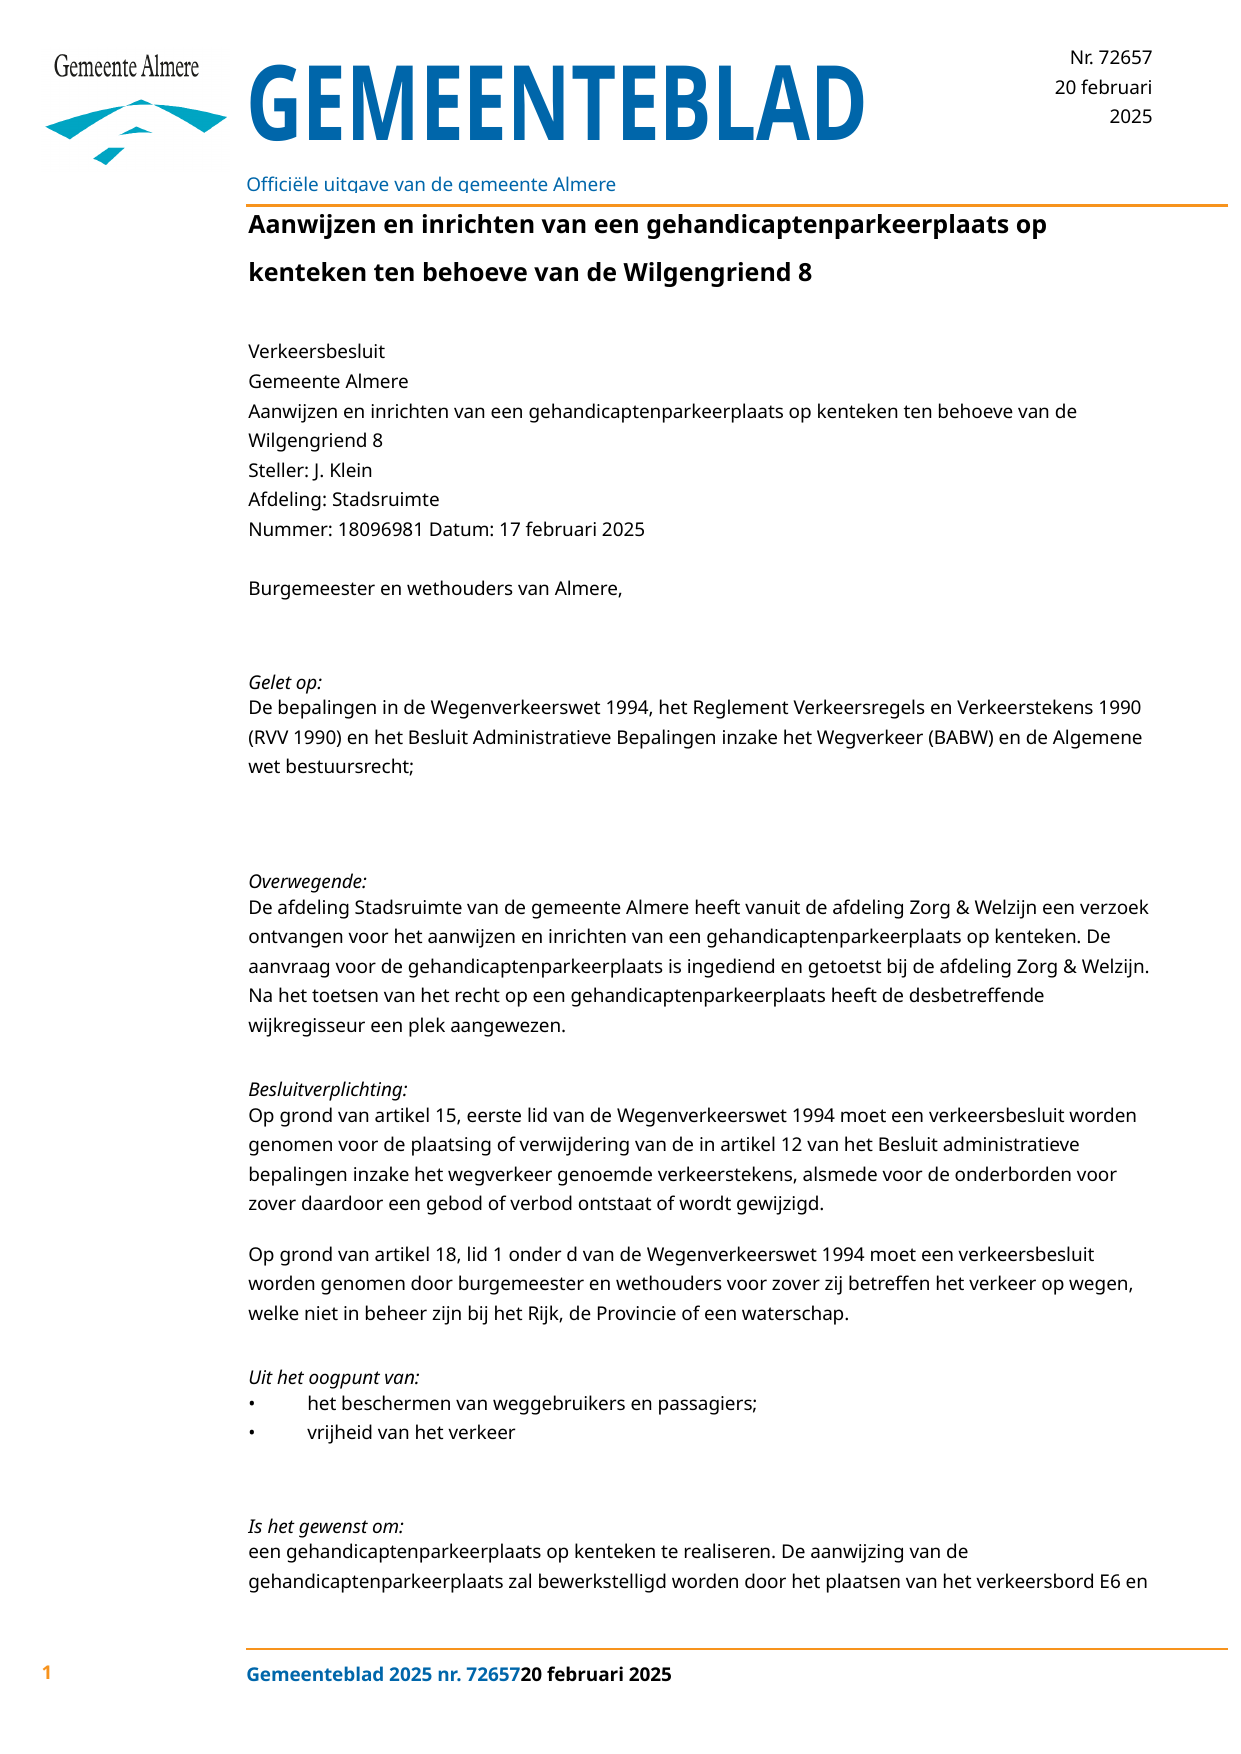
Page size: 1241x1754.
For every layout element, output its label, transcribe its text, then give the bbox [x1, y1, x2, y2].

text Uit het oogpunt van: [248, 1364, 1152, 1390]
text Aanwijzen en inrichten van een gehandicaptenparkeerplaats op kenteken ten behoeve van de Wilgengriend 8 [248, 207, 1152, 288]
text een gehandicaptenparkeerplaats op kenteken te realiseren. De aanwijzing van de gehandicaptenparkeerplaats zal bewerkstelligd worden door het plaatsen van het verkeersbord E6 en [248, 1539, 1152, 1594]
text Steller: J. Klein [248, 457, 1152, 483]
list vrijheid van het verkeer [248, 1419, 1152, 1445]
text Verkeersbesluit [248, 339, 1152, 364]
text Gemeente Almere [248, 368, 1152, 394]
text Is het gewenst om: [248, 1513, 1152, 1539]
list het beschermen van weggebruikers en passagiers; [248, 1390, 1152, 1416]
text De afdeling Stadsruimte van de gemeente Almere heeft vanuit de afdeling Zorg & Welzijn een verzoek ontvangen voor het aanwijzen en inrichten van een gehandicaptenparkeerplaats op kenteken. De aanvraag voor de gehandicaptenparkeerplaats is ingediend en getoetst bij de afdeling Zorg & Welzijn. Na het toetsen van het recht op een gehandicaptenparkeerplaats heeft de desbetreffende wijkregisseur een plek aangewezen. [248, 894, 1152, 1038]
text Op grond van artikel 15, eerste lid van de Wegenverkeerswet 1994 moet een verkeersbesluit worden genomen voor de plaatsing of verwijdering van de in artikel 12 van het Besluit administratieve bepalingen inzake het wegverkeer genoemde verkeerstekens, alsmede voor de onderborden voor zover daardoor een gebod of verbod ontstaat of wordt gewijzigd. [248, 1102, 1152, 1216]
text Afdeling: Stadsruimte [248, 487, 1152, 512]
text Burgemeester en wethouders van Almere, [248, 575, 1152, 601]
picture [41, 47, 231, 172]
text Besluitverplichting: [248, 1076, 1152, 1102]
text Aanwijzen en inrichten van een gehandicaptenparkeerplaats op kenteken ten behoeve van de Wilgengriend 8 [248, 398, 1152, 453]
text Overwegende: [248, 868, 1152, 894]
text De bepalingen in de Wegenverkeerswet 1994, het Reglement Verkeersregels en Verkeerstekens 1990 (RVV 1990) en het Besluit Administratieve Bepalingen inzake het Wegverkeer (BABW) en de Algemene wet bestuursrecht; [248, 694, 1152, 779]
text Op grond van artikel 18, lid 1 onder d van de Wegenverkeerswet 1994 moet een verkeersbesluit worden genomen door burgemeester en wethouders voor zover zij betreffen het verkeer op wegen, welke niet in beheer zijn bij het Rijk, de Provincie of een waterschap. [248, 1241, 1152, 1326]
text Nummer: 18096981 Datum: 17 februari 2025 [248, 516, 1152, 542]
text Gelet op: [248, 669, 1152, 694]
